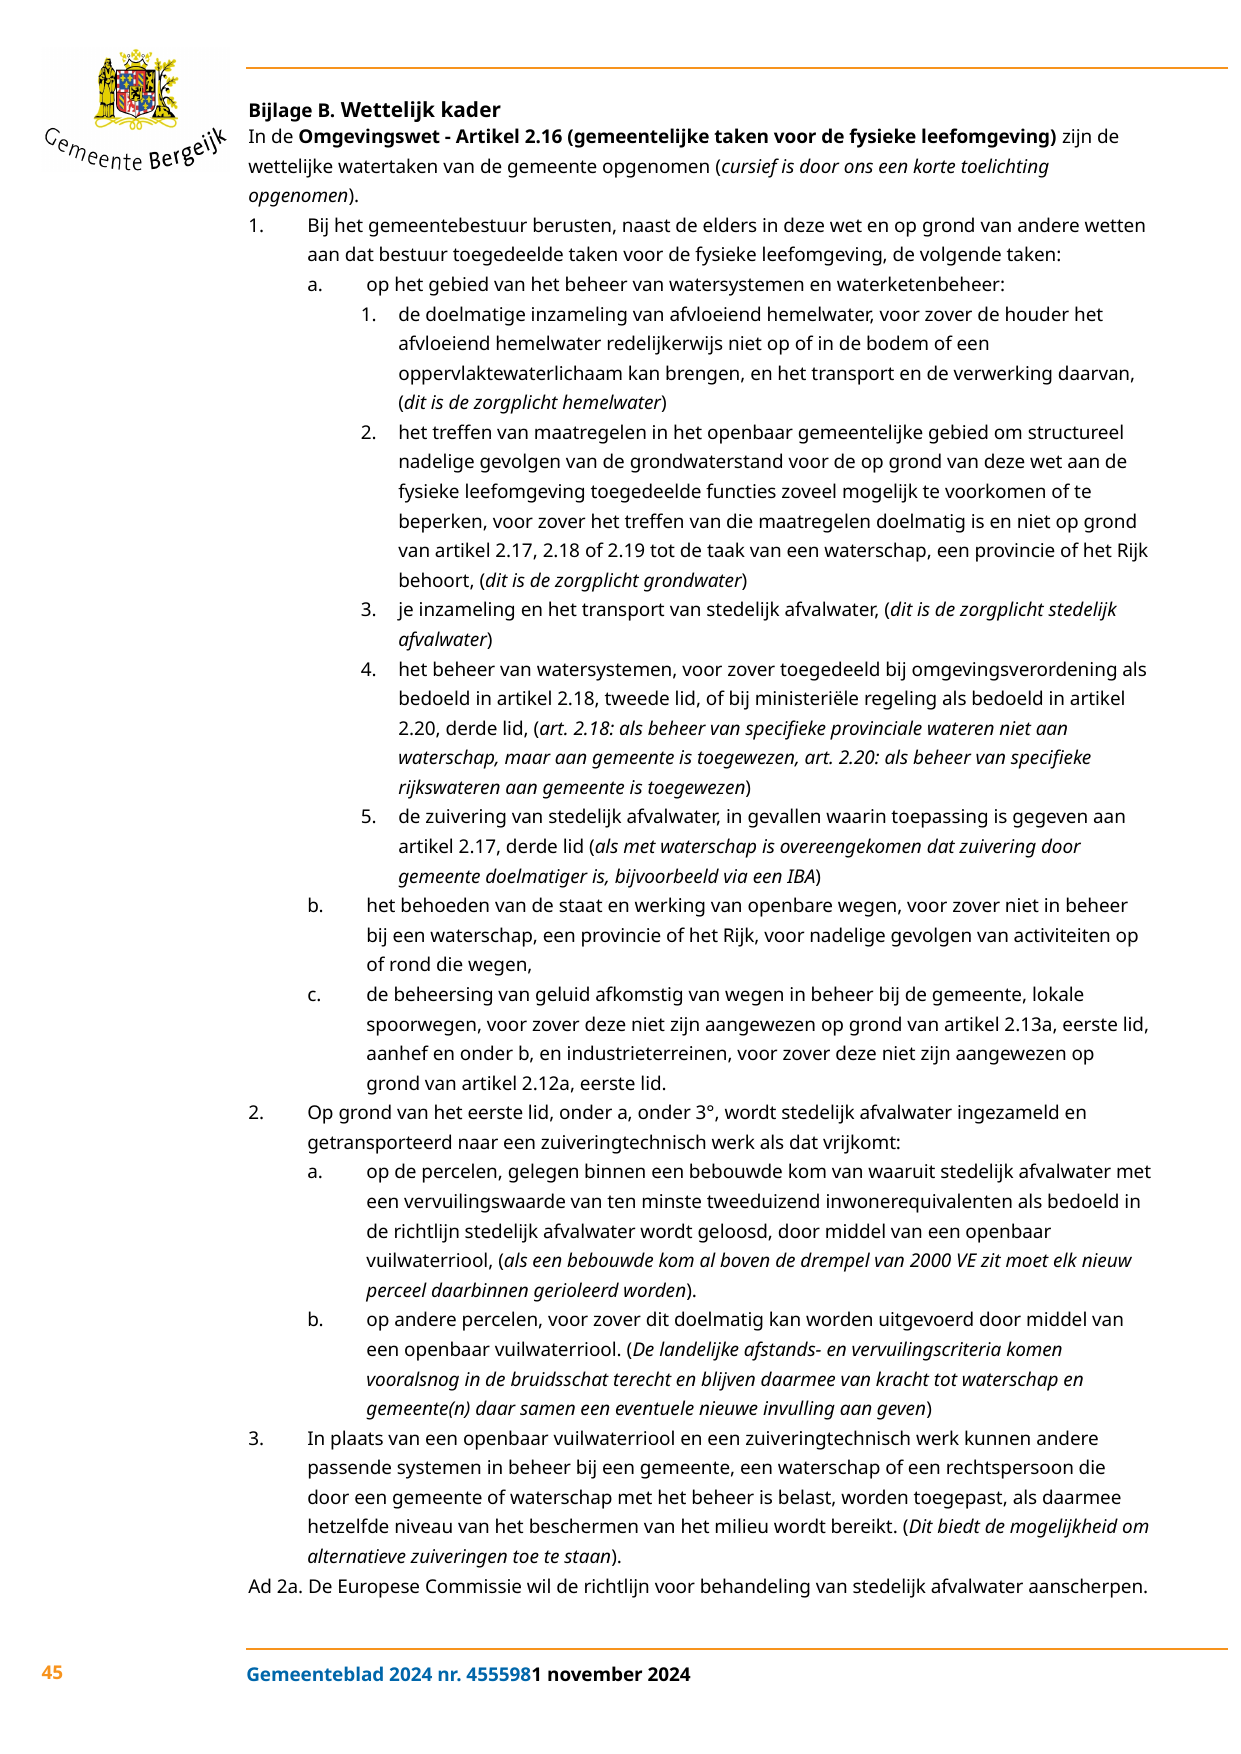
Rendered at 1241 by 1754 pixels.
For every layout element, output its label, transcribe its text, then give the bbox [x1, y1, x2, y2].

list het behoeden van de staat en werking van openbare wegen, voor zover niet in beheer bij een waterschap, een provincie of het Rijk, voor nadelige gevolgen van activiteiten op of rond die wegen, [307, 892, 1152, 977]
list de doelmatige inzameling van afvloeiend hemelwater, voor zover de houder het afvloeiend hemelwater redelijkerwijs niet op of in de bodem of een oppervlaktewaterlichaam kan brengen, en het transport en de verwerking daarvan, (dit is de zorgplicht hemelwater) [361, 301, 1152, 415]
list op het gebied van het beheer van watersystemen en waterketenbeheer: [307, 271, 1152, 297]
list Op grond van het eerste lid, onder a, onder 3°, wordt stedelijk afvalwater ingezameld en getransporteerd naar een zuiveringtechnisch werk als dat vrijkomt: [248, 1099, 1152, 1155]
text Ad 2a. De Europese Commissie wil de richtlijn voor behandeling van stedelijk afvalwater aanscherpen. [248, 1573, 1152, 1599]
list het treffen van maatregelen in het openbaar gemeentelijke gebied om structureel nadelige gevolgen van de grondwaterstand voor de op grond van deze wet aan de fysieke leefomgeving toegedeelde functies zoveel mogelijk te voorkomen of te beperken, voor zover het treffen van die maatregelen doelmatig is en niet op grond van artikel 2.17, 2.18 of 2.19 tot de taak van een waterschap, een provincie of het Rijk behoort, (dit is de zorgplicht grondwater) [361, 419, 1152, 593]
list Bij het gemeentebestuur berusten, naast de elders in deze wet en op grond van andere wetten aan dat bestuur toegedeelde taken voor de fysieke leefomgeving, de volgende taken: [248, 212, 1152, 267]
list op de percelen, gelegen binnen een bebouwde kom van waaruit stedelijk afvalwater met een vervuilingswaarde van ten minste tweeduizend inwonerequivalenten als bedoeld in de richtlijn stedelijk afvalwater wordt geloosd, door middel van een openbaar vuilwaterriool, (als een bebouwde kom al boven de drempel van 2000 VE zit moet elk nieuw perceel daarbinnen gerioleerd worden). [307, 1159, 1152, 1303]
text Bijlage B. Wettelijk kader [248, 95, 1152, 123]
picture [41, 47, 231, 172]
list het beheer van watersystemen, voor zover toegedeeld bij omgevingsverordening als bedoeld in artikel 2.18, tweede lid, of bij ministeriële regeling als bedoeld in artikel 2.20, derde lid, (art. 2.18: als beheer van specifieke provinciale wateren niet aan waterschap, maar aan gemeente is toegewezen, art. 2.20: als beheer van specifieke rijkswateren aan gemeente is toegewezen) [361, 656, 1152, 800]
list In plaats van een openbaar vuilwaterriool en een zuiveringtechnisch werk kunnen andere passende systemen in beheer bij een gemeente, een waterschap of een rechtspersoon die door een gemeente of waterschap met het beheer is belast, worden toegepast, als daarmee hetzelfde niveau van het beschermen van het milieu wordt bereikt. (Dit biedt de mogelijkheid om alternatieve zuiveringen toe te staan). [248, 1425, 1152, 1569]
list je inzameling en het transport van stedelijk afvalwater, (dit is de zorgplicht stedelijk afvalwater) [361, 597, 1152, 652]
list op andere percelen, voor zover dit doelmatig kan worden uitgevoerd door middel van een openbaar vuilwaterriool. (De landelijke afstands- en vervuilingscriteria komen vooralsnog in de bruidsschat terecht en blijven daarmee van kracht tot waterschap en gemeente(n) daar samen een eventuele nieuwe invulling aan geven) [307, 1307, 1152, 1421]
list de beheersing van geluid afkomstig van wegen in beheer bij de gemeente, lokale spoorwegen, voor zover deze niet zijn aangewezen op grond van artikel 2.13a, eerste lid, aanhef en onder b, en industrieterreinen, voor zover deze niet zijn aangewezen op grond van artikel 2.12a, eerste lid. [307, 981, 1152, 1096]
text In de Omgevingswet - Artikel 2.16 (gemeentelijke taken voor de fysieke leefomgeving) zijn de wettelijke watertaken van de gemeente opgenomen (cursief is door ons een korte toelichting opgenomen). [248, 123, 1152, 208]
list de zuivering van stedelijk afvalwater, in gevallen waarin toepassing is gegeven aan artikel 2.17, derde lid (als met waterschap is overeengekomen dat zuivering door gemeente doelmatiger is, bijvoorbeeld via een IBA) [361, 804, 1152, 889]
